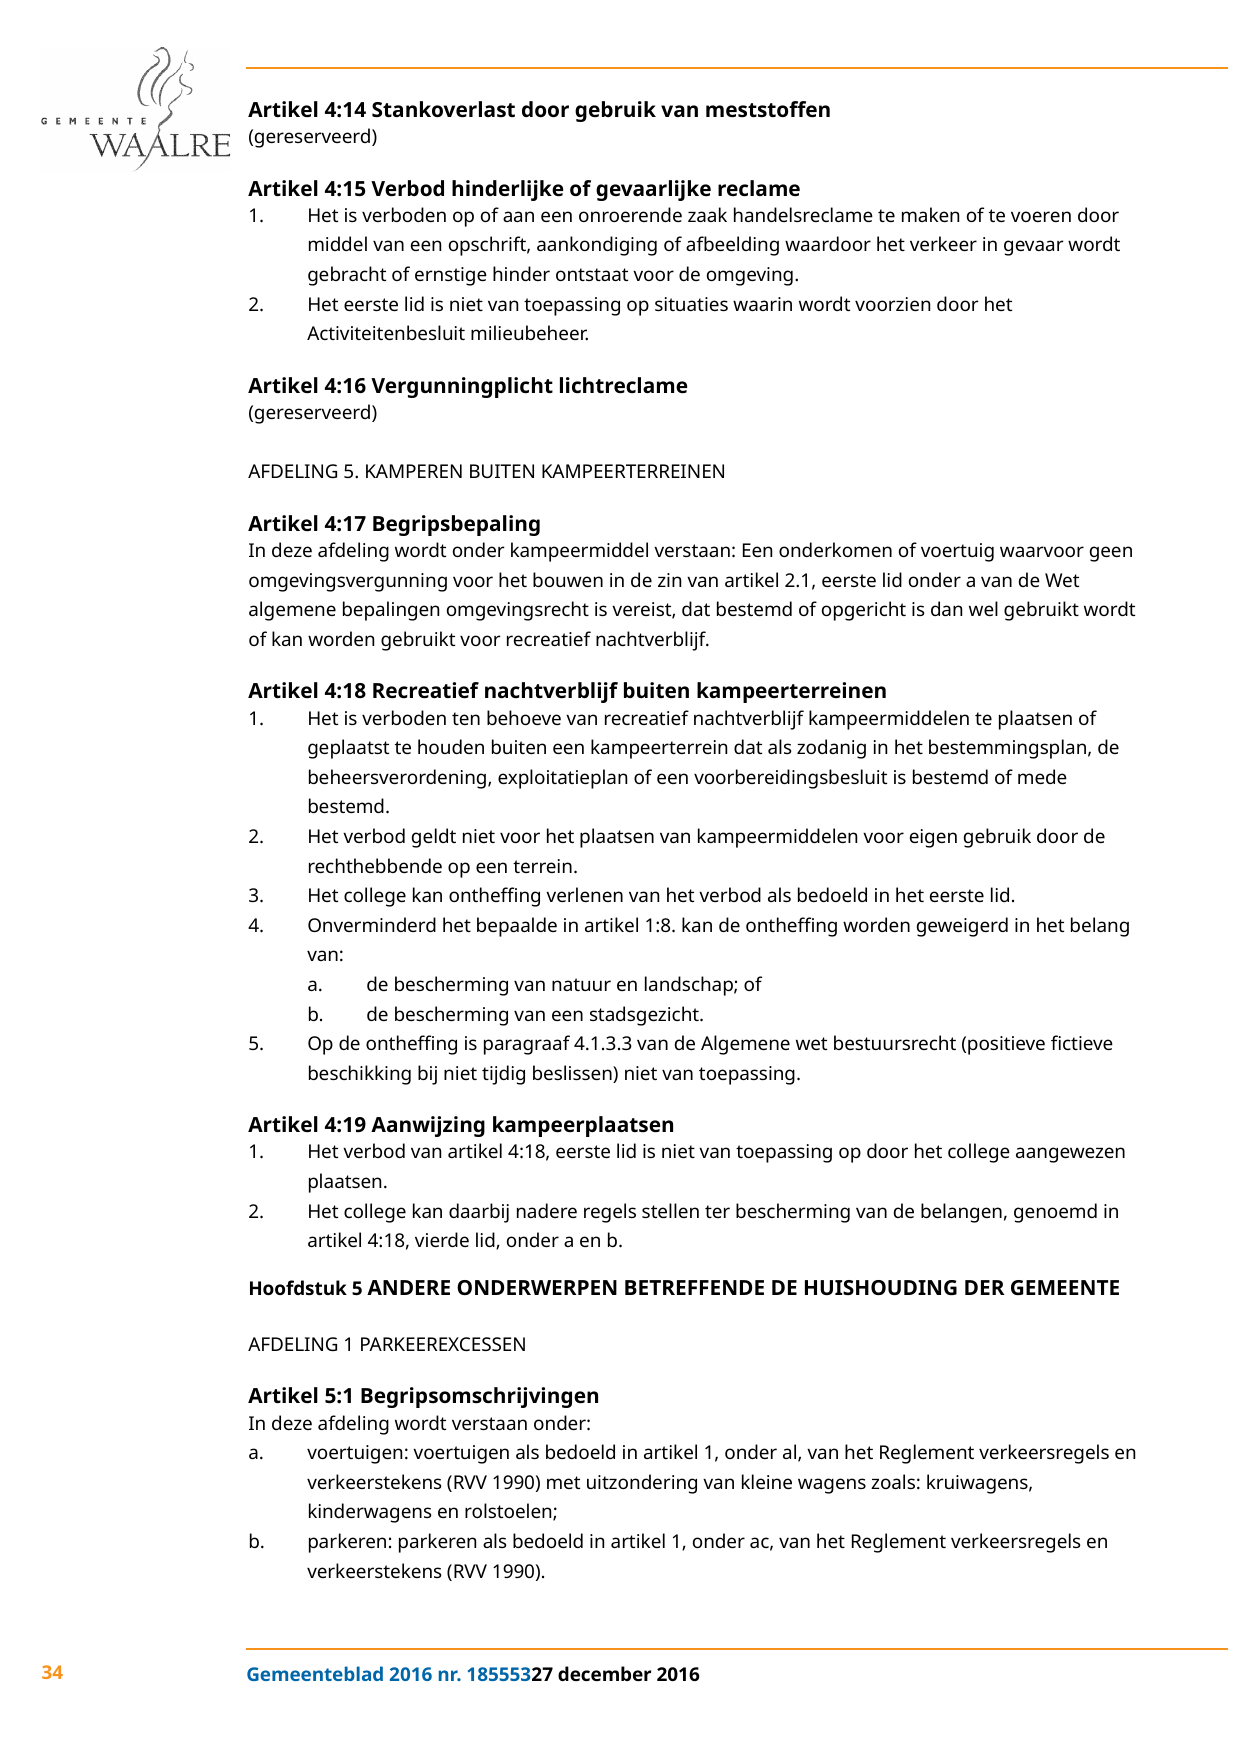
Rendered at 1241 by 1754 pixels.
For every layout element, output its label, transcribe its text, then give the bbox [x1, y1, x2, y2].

list Het verbod van artikel 4:18, eerste lid is niet van toepassing op door het college aangewezen plaatsen. [248, 1139, 1152, 1194]
list Het is verboden op of aan een onroerende zaak handelsreclame te maken of te voeren door middel van een opschrift, aankondiging of afbeelding waardoor het verkeer in gevaar wordt gebracht of ernstige hinder ontstaat voor de omgeving. [248, 202, 1152, 287]
text In deze afdeling wordt verstaan onder: [248, 1410, 1152, 1436]
list parkeren: parkeren als bedoeld in artikel 1, onder ac, van het Reglement verkeersregels en verkeerstekens (RVV 1990). [248, 1528, 1152, 1584]
list voertuigen: voertuigen als bedoeld in artikel 1, onder al, van het Reglement verkeersregels en verkeerstekens (RVV 1990) met uitzondering van kleine wagens zoals: kruiwagens, kinderwagens en rolstoelen; [248, 1439, 1152, 1524]
text Artikel 4:18 Recreatief nachtverblijf buiten kampeerterreinen [248, 676, 1152, 705]
text Artikel 4:15 Verbod hinderlijke of gevaarlijke reclame [248, 174, 1152, 202]
list Het college kan daarbij nadere regels stellen ter bescherming van de belangen, genoemd in artikel 4:18, vierde lid, onder a en b. [248, 1198, 1152, 1253]
list Op de ontheffing is paragraaf 4.1.3.3 van de Algemene wet bestuursrecht (positieve fictieve beschikking bij niet tijdig beslissen) niet van toepassing. [248, 1030, 1152, 1086]
text AFDELING 1 PARKEEREXCESSEN [248, 1331, 1152, 1357]
text AFDELING 5. KAMPEREN BUITEN KAMPEERTERREINEN [248, 458, 1152, 484]
list Het is verboden ten behoeve van recreatief nachtverblijf kampeermiddelen te plaatsen of geplaatst te houden buiten een kampeerterrein dat als zodanig in het bestemmingsplan, de beheersverordening, exploitatieplan of een voorbereidingsbesluit is bestemd of mede bestemd. [248, 705, 1152, 819]
picture [41, 47, 231, 172]
list de bescherming van natuur en landschap; of [307, 971, 1152, 997]
list Het eerste lid is niet van toepassing op situaties waarin wordt voorzien door het Activiteitenbesluit milieubeheer. [248, 291, 1152, 346]
text Artikel 5:1 Begripsomschrijvingen [248, 1382, 1152, 1410]
text Artikel 4:14 Stankoverlast door gebruik van meststoffen [248, 95, 1152, 123]
text Hoofdstuk 5 ANDERE ONDERWERPEN BETREFFENDE DE HUISHOUDING DER GEMEENTE [248, 1273, 1152, 1302]
text Artikel 4:16 Vergunningplicht lichtreclame [248, 371, 1152, 399]
text Artikel 4:17 Begripsbepaling [248, 509, 1152, 537]
text (gereserveerd) [248, 123, 1152, 149]
list Het college kan ontheffing verlenen van het verbod als bedoeld in het eerste lid. [248, 882, 1152, 908]
list de bescherming van een stadsgezicht. [307, 1001, 1152, 1026]
text In deze afdeling wordt onder kampeermiddel verstaan: Een onderkomen of voertuig waarvoor geen omgevingsvergunning voor het bouwen in de zin van artikel 2.1, eerste lid onder a van de Wet algemene bepalingen omgevingsrecht is vereist, dat bestemd of opgericht is dan wel gebruikt wordt of kan worden gebruikt voor recreatief nachtverblijf. [248, 537, 1152, 652]
list Het verbod geldt niet voor het plaatsen van kampeermiddelen voor eigen gebruik door de rechthebbende op een terrein. [248, 823, 1152, 878]
text (gereserveerd) [248, 399, 1152, 425]
text Artikel 4:19 Aanwijzing kampeerplaatsen [248, 1110, 1152, 1139]
list Onverminderd het bepaalde in artikel 1:8. kan de ontheffing worden geweigerd in het belang van: [248, 912, 1152, 967]
